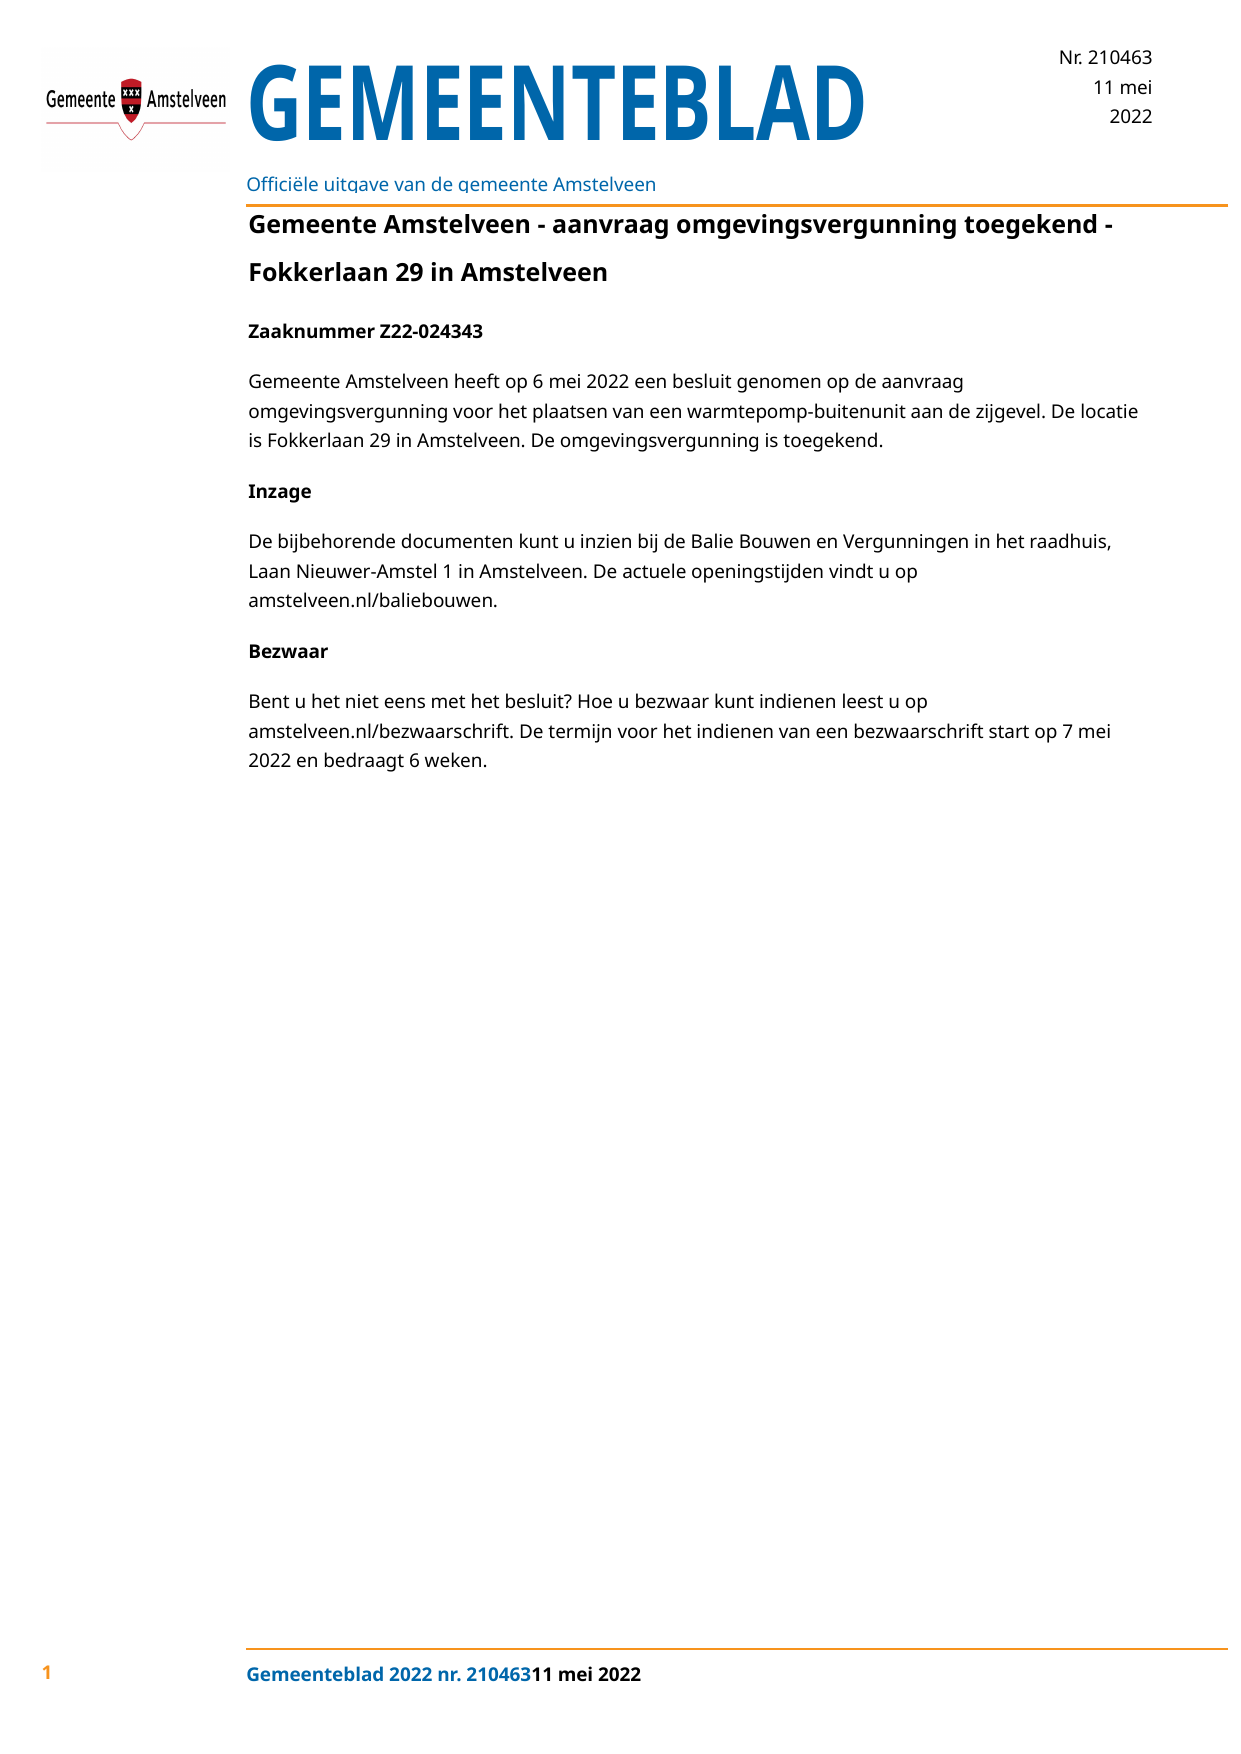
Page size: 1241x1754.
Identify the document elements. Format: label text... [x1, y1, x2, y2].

text Bezwaar [248, 638, 1152, 664]
text De bijbehorende documenten kunt u inzien bij de Balie Bouwen en Vergunningen in het raadhuis, Laan Nieuwer-Amstel 1 in Amstelveen. De actuele openingstijden vindt u op amstelveen.nl/baliebouwen. [248, 528, 1152, 613]
text Bent u het niet eens met het besluit? Hoe u bezwaar kunt indienen leest u op amstelveen.nl/bezwaarschrift. De termijn voor het indienen van een bezwaarschrift start op 7 mei 2022 en bedraagt 6 weken. [248, 688, 1152, 773]
text Gemeente Amstelveen - aanvraag omgevingsvergunning toegekend - Fokkerlaan 29 in Amstelveen [248, 207, 1152, 288]
text Zaaknummer Z22-024343 [248, 318, 1152, 344]
text Inzage [248, 478, 1152, 504]
text Gemeente Amstelveen heeft op 6 mei 2022 een besluit genomen op de aanvraag omgevingsvergunning voor het plaatsen van een warmtepomp-buitenunit aan de zijgevel. De locatie is Fokkerlaan 29 in Amstelveen. De omgevingsvergunning is toegekend. [248, 368, 1152, 453]
picture [41, 47, 231, 172]
